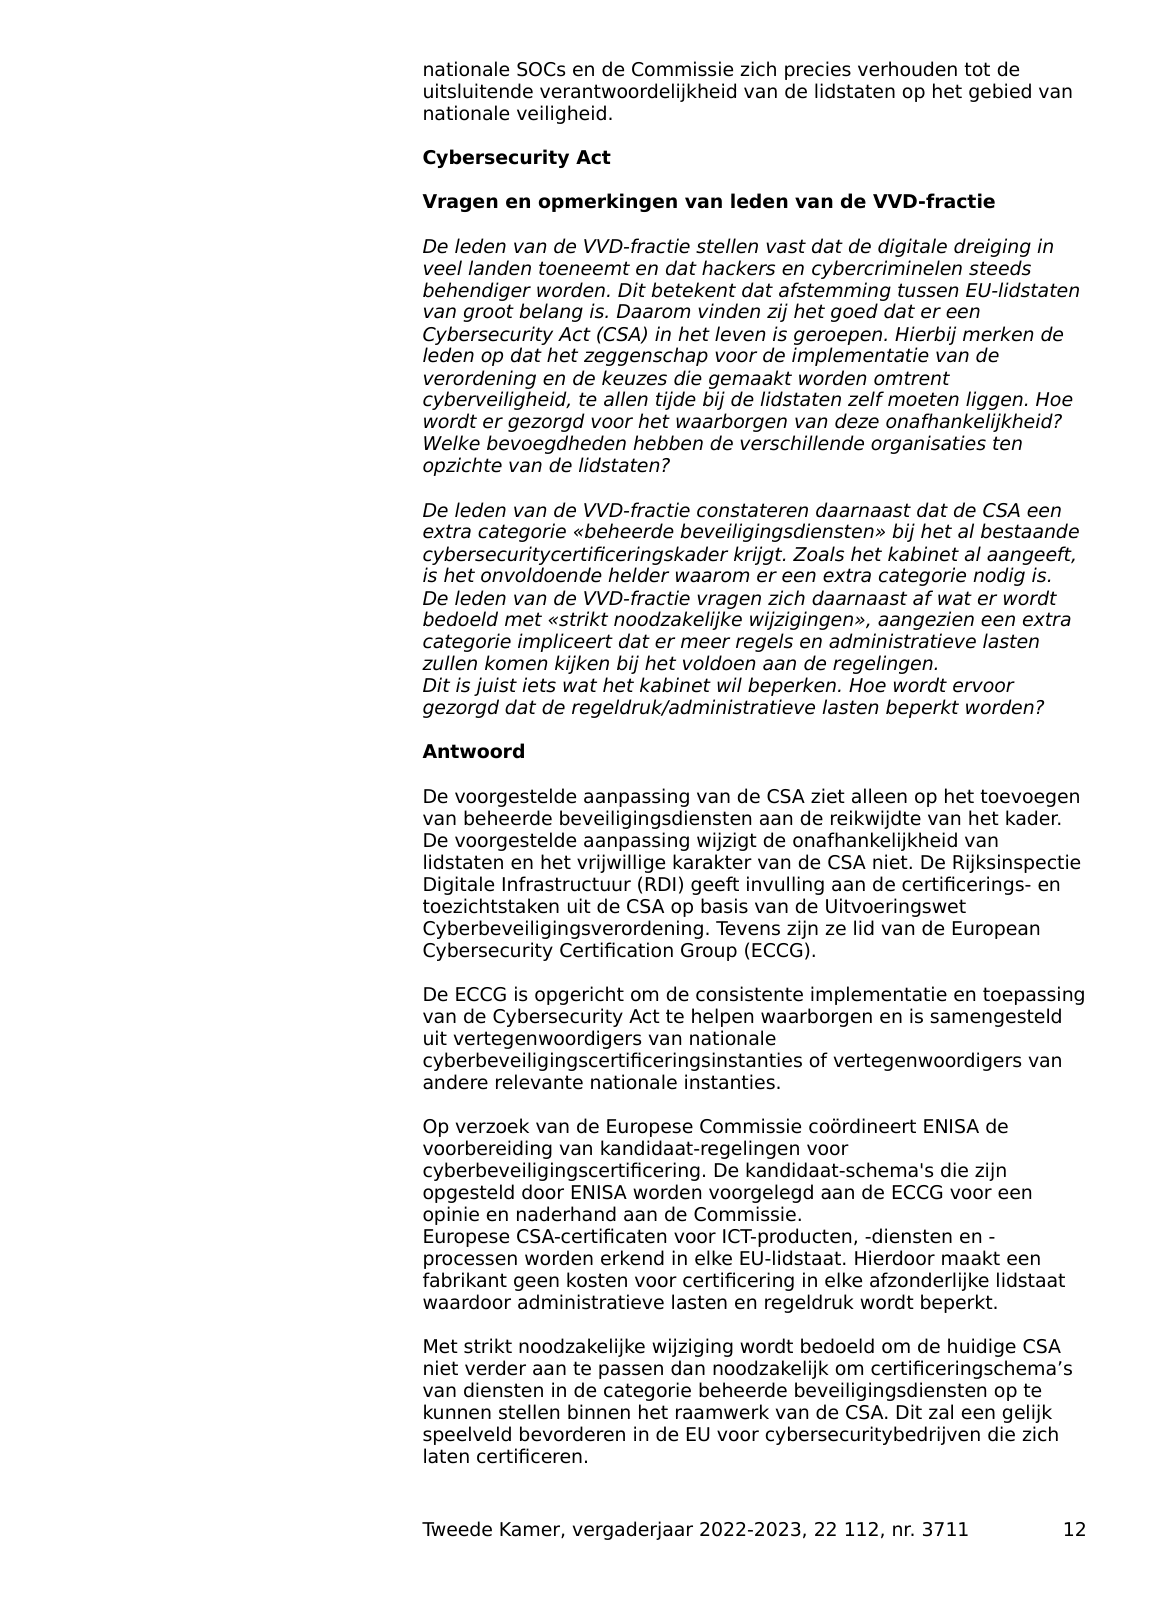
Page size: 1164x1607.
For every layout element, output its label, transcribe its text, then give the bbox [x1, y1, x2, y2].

text Op verzoek van de Europese Commissie coördineert ENISA de voorbereiding van kandidaat-regelingen voor cyberbeveiligingscertificering. De kandidaat-schema's die zijn opgesteld door ENISA worden voorgelegd aan de ECCG voor een opinie en naderhand aan de Commissie. [422, 1116, 1087, 1226]
text nationale SOCs en de Commissie zich precies verhouden tot de uitsluitende verantwoordelijkheid van de lidstaten op het gebied van nationale veiligheid. [422, 59, 1087, 125]
text Europese CSA-certificaten voor ICT-producten, -diensten en -processen worden erkend in elke EU-lidstaat. Hierdoor maakt een fabrikant geen kosten voor certificering in elke afzonderlijke lidstaat waardoor administratieve lasten en regeldruk wordt beperkt. [422, 1226, 1087, 1313]
text De leden van de VVD-fractie stellen vast dat de digitale dreiging in veel landen toeneemt en dat hackers en cybercriminelen steeds behendiger worden. Dit betekent dat afstemming tussen EU-lidstaten van groot belang is. Daarom vinden zij het goed dat er een Cybersecurity Act (CSA) in het leven is geroepen. Hierbij merken de leden op dat het zeggenschap voor de implementatie van de verordening en de keuzes die gemaakt worden omtrent cyberveiligheid, te allen tijde bij de lidstaten zelf moeten liggen. Hoe wordt er gezorgd voor het waarborgen van deze onafhankelijkheid? Welke bevoegdheden hebben de verschillende organisaties ten opzichte van de lidstaten? [422, 236, 1087, 477]
text De voorgestelde aanpassing van de CSA ziet alleen op het toevoegen van beheerde beveiligingsdiensten aan de reikwijdte van het kader. De voorgestelde aanpassing wijzigt de onafhankelijkheid van lidstaten en het vrijwillige karakter van de CSA niet. De Rijksinspectie Digitale Infrastructuur (RDI) geeft invulling aan de certificerings- en toezichtstaken uit de CSA op basis van de Uitvoeringswet Cyberbeveiligingsverordening. Tevens zijn ze lid van de European Cybersecurity Certification Group (ECCG). [422, 786, 1087, 961]
text Met strikt noodzakelijke wijziging wordt bedoeld om de huidige CSA niet verder aan te passen dan noodzakelijk om certificeringschema’s van diensten in de categorie beheerde beveiligingsdiensten op te kunnen stellen binnen het raamwerk van de CSA. Dit zal een gelijk speelveld bevorderen in de EU voor cybersecuritybedrijven die zich laten certificeren. [422, 1336, 1087, 1468]
subtitle Antwoord [422, 741, 1087, 763]
text Dit is juist iets wat het kabinet wil beperken. Hoe wordt ervoor gezorgd dat de regeldruk/administratieve lasten beperkt worden? [422, 675, 1087, 719]
text De ECCG is opgericht om de consistente implementatie en toepassing van de Cybersecurity Act te helpen waarborgen en is samengesteld uit vertegenwoordigers van nationale cyberbeveiligingscertificeringsinstanties of vertegenwoordigers van andere relevante nationale instanties. [422, 984, 1087, 1093]
subtitle Cybersecurity Act [422, 147, 1087, 169]
subtitle Vragen en opmerkingen van leden van de VVD-fractie [422, 191, 1087, 213]
text De leden van de VVD-fractie constateren daarnaast dat de CSA een extra categorie «beheerde beveiligingsdiensten» bij het al bestaande cybersecuritycertificeringskader krijgt. Zoals het kabinet al aangeeft, is het onvoldoende helder waarom er een extra categorie nodig is. De leden van de VVD-fractie vragen zich daarnaast af wat er wordt bedoeld met «strikt noodzakelijke wijzigingen», aangezien een extra categorie impliceert dat er meer regels en administratieve lasten zullen komen kijken bij het voldoen aan de regelingen. [422, 499, 1087, 675]
